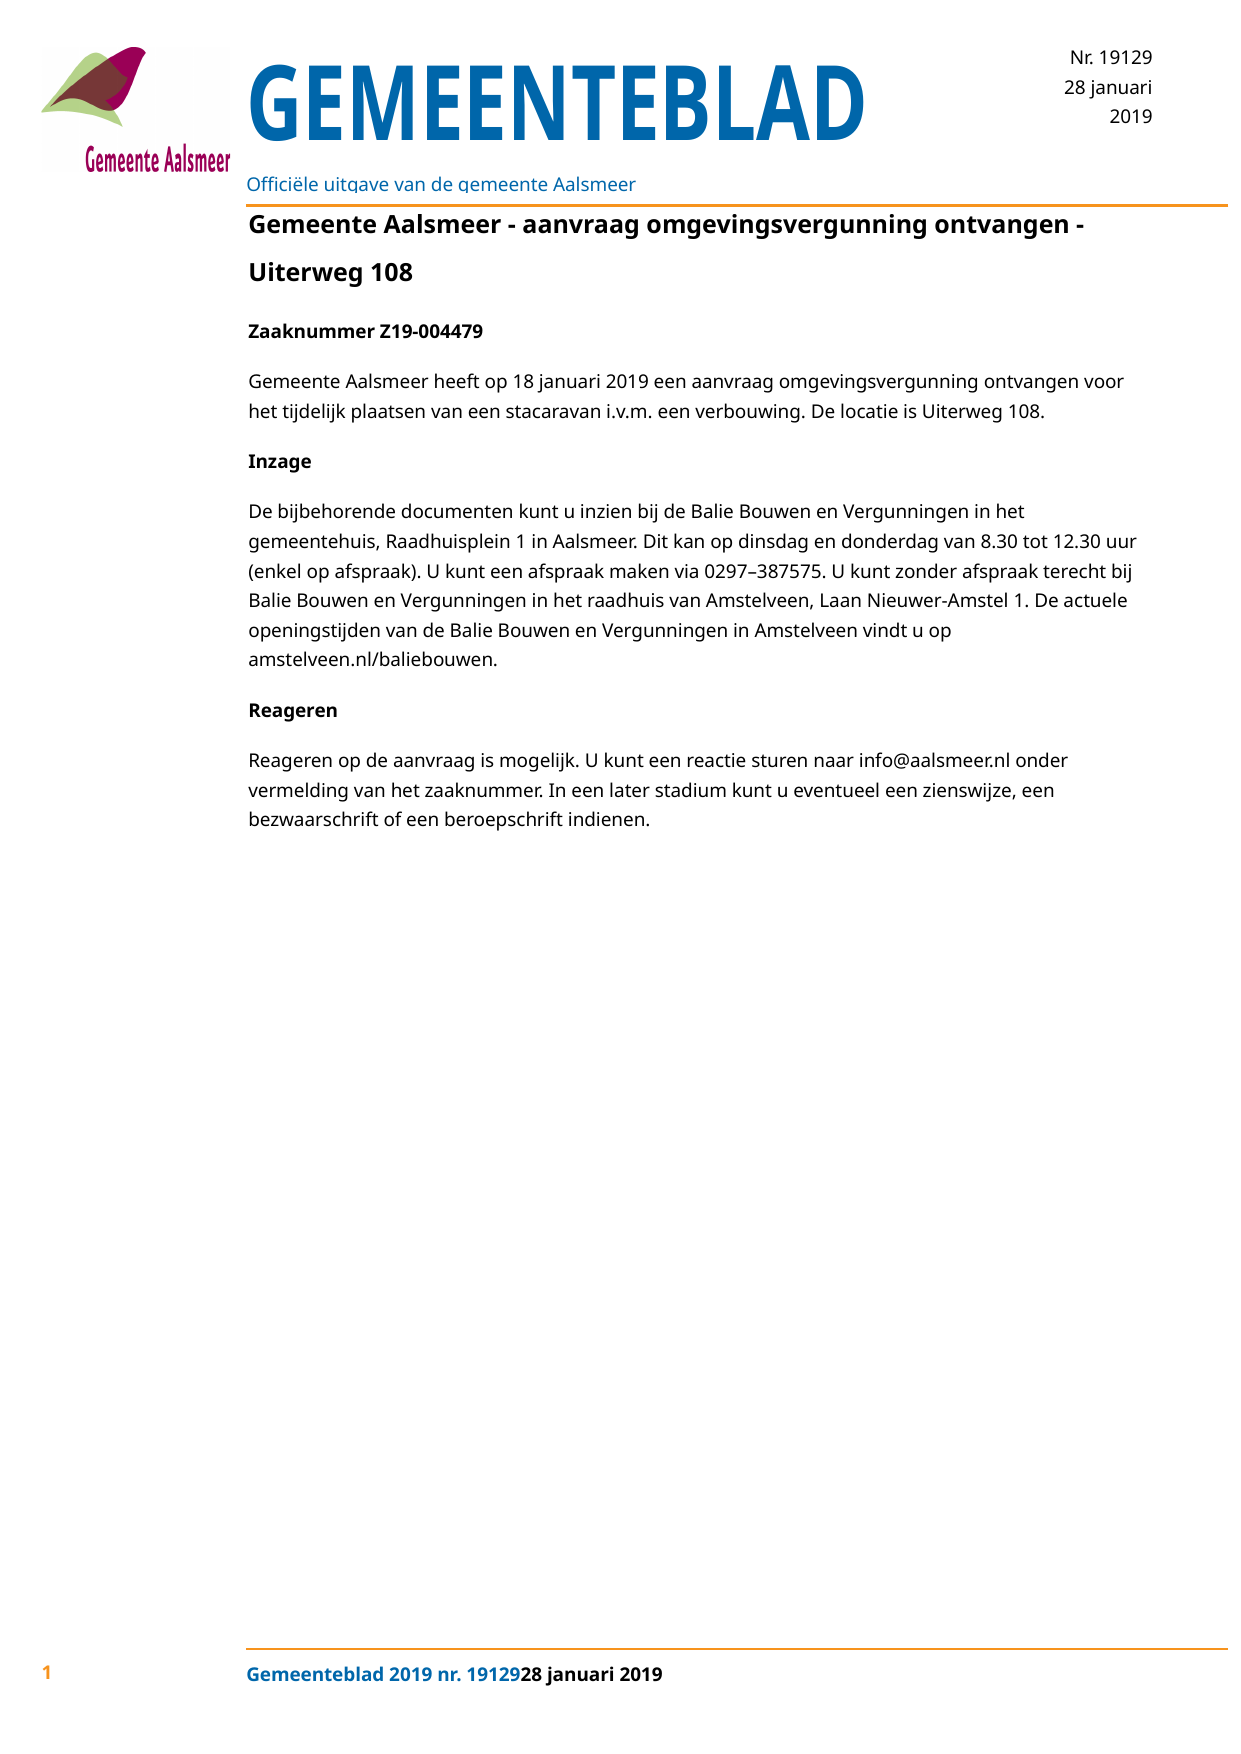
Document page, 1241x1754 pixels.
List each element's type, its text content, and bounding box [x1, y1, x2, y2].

text Zaaknummer Z19-004479 [248, 318, 1152, 344]
text Gemeente Aalsmeer - aanvraag omgevingsvergunning ontvangen - Uiterweg 108 [248, 207, 1152, 288]
text Inzage [248, 448, 1152, 474]
text Gemeente Aalsmeer heeft op 18 januari 2019 een aanvraag omgevingsvergunning ontvangen voor het tijdelijk plaatsen van een stacaravan i.v.m. een verbouwing. De locatie is Uiterweg 108. [248, 368, 1152, 424]
text Reageren op de aanvraag is mogelijk. U kunt een reactie sturen naar info@aalsmeer.nl onder vermelding van het zaaknummer. In een later stadium kunt u eventueel een zienswijze, een bezwaarschrift of een beroepschrift indienen. [248, 747, 1152, 832]
text Reageren [248, 697, 1152, 723]
picture [41, 47, 231, 172]
text De bijbehorende documenten kunt u inzien bij de Balie Bouwen en Vergunningen in het gemeentehuis, Raadhuisplein 1 in Aalsmeer. Dit kan op dinsdag en donderdag van 8.30 tot 12.30 uur (enkel op afspraak). U kunt een afspraak maken via 0297–387575. U kunt zonder afspraak terecht bij Balie Bouwen en Vergunningen in het raadhuis van Amstelveen, Laan Nieuwer-Amstel 1. De actuele openingstijden van de Balie Bouwen en Vergunningen in Amstelveen vindt u op amstelveen.nl/baliebouwen. [248, 499, 1152, 672]
